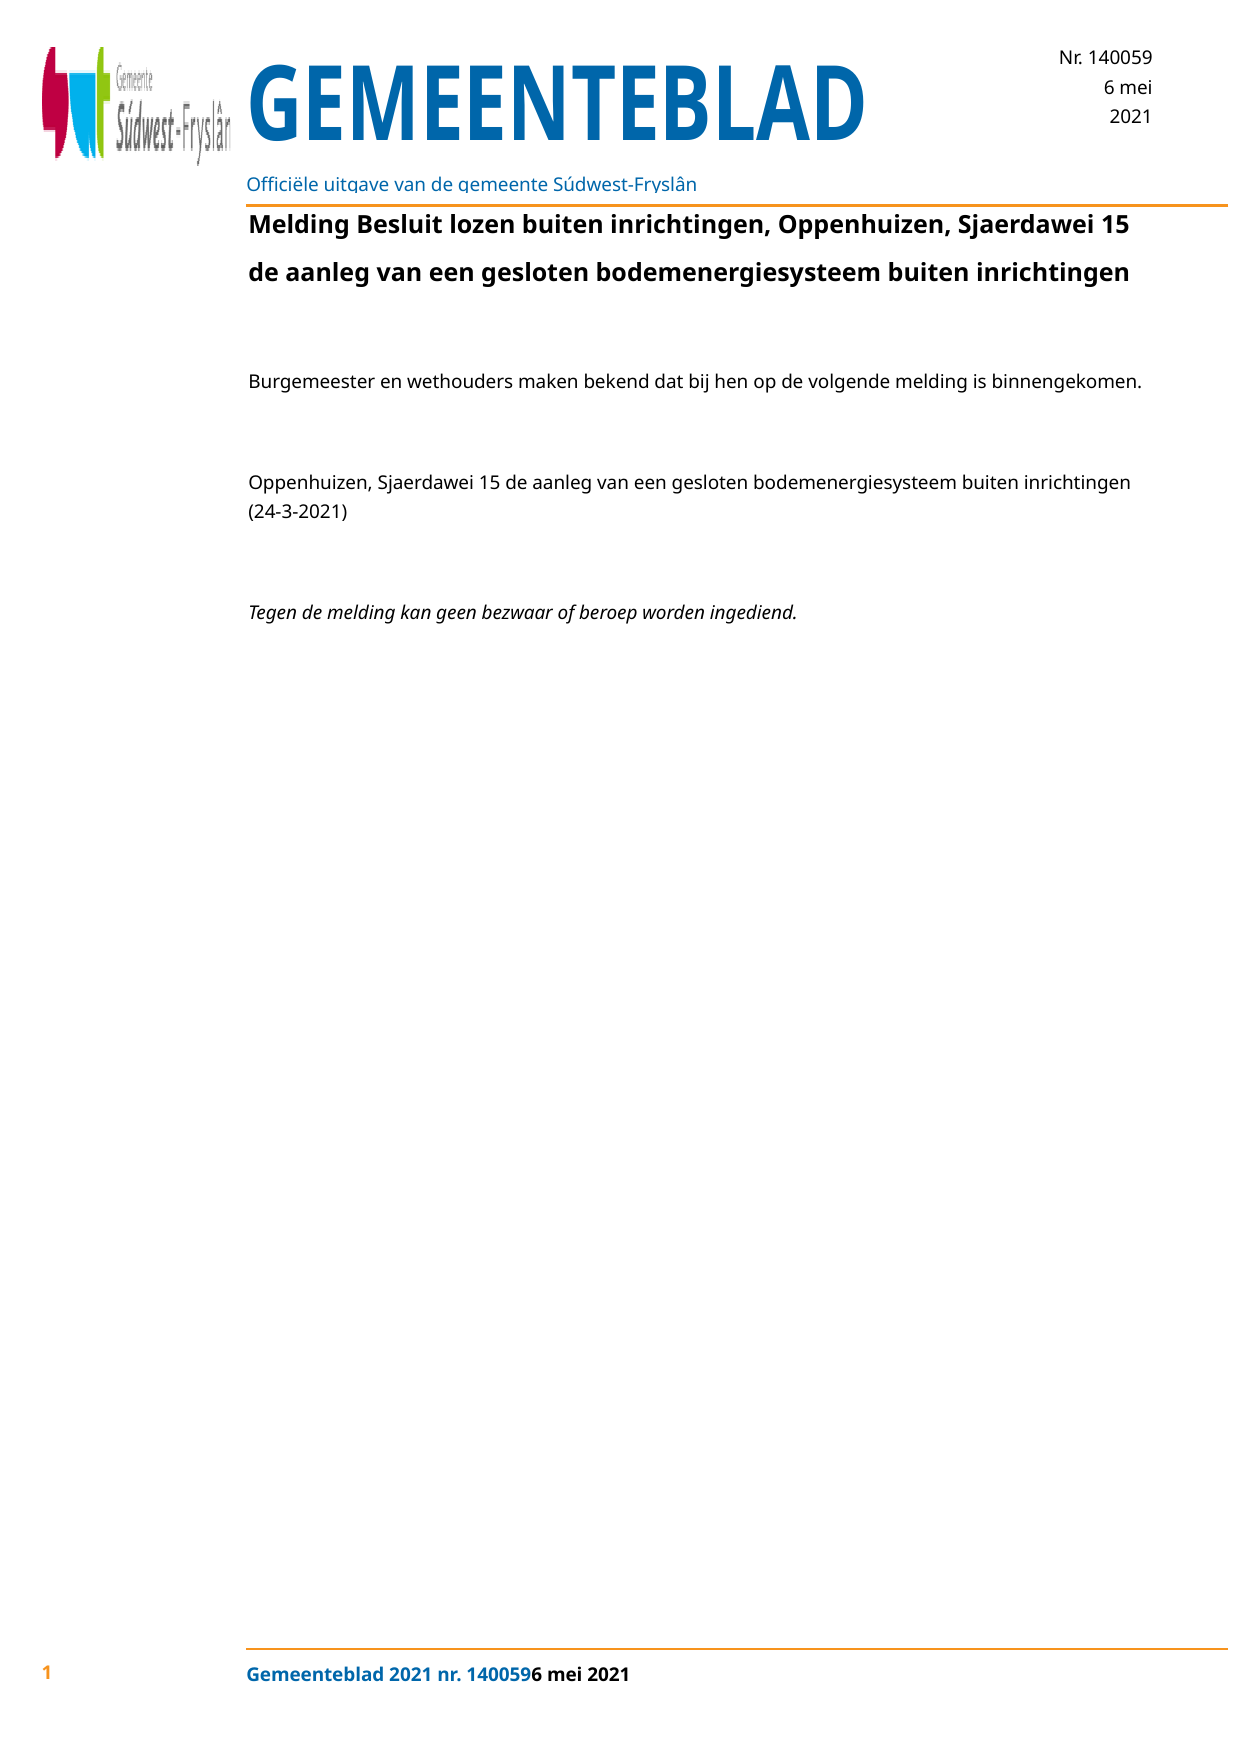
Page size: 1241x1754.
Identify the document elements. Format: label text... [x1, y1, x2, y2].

text Oppenhuizen, Sjaerdawei 15 de aanleg van een gesloten bodemenergiesysteem buiten inrichtingen (24-3-2021) [248, 469, 1152, 524]
text Melding Besluit lozen buiten inrichtingen, Oppenhuizen, Sjaerdawei 15 de aanleg van een gesloten bodemenergiesysteem buiten inrichtingen [248, 207, 1152, 288]
text Tegen de melding kan geen bezwaar of beroep worden ingediend. [248, 599, 1152, 625]
picture [41, 47, 231, 172]
text Burgemeester en wethouders maken bekend dat bij hen op de volgende melding is binnengekomen. [248, 368, 1152, 394]
